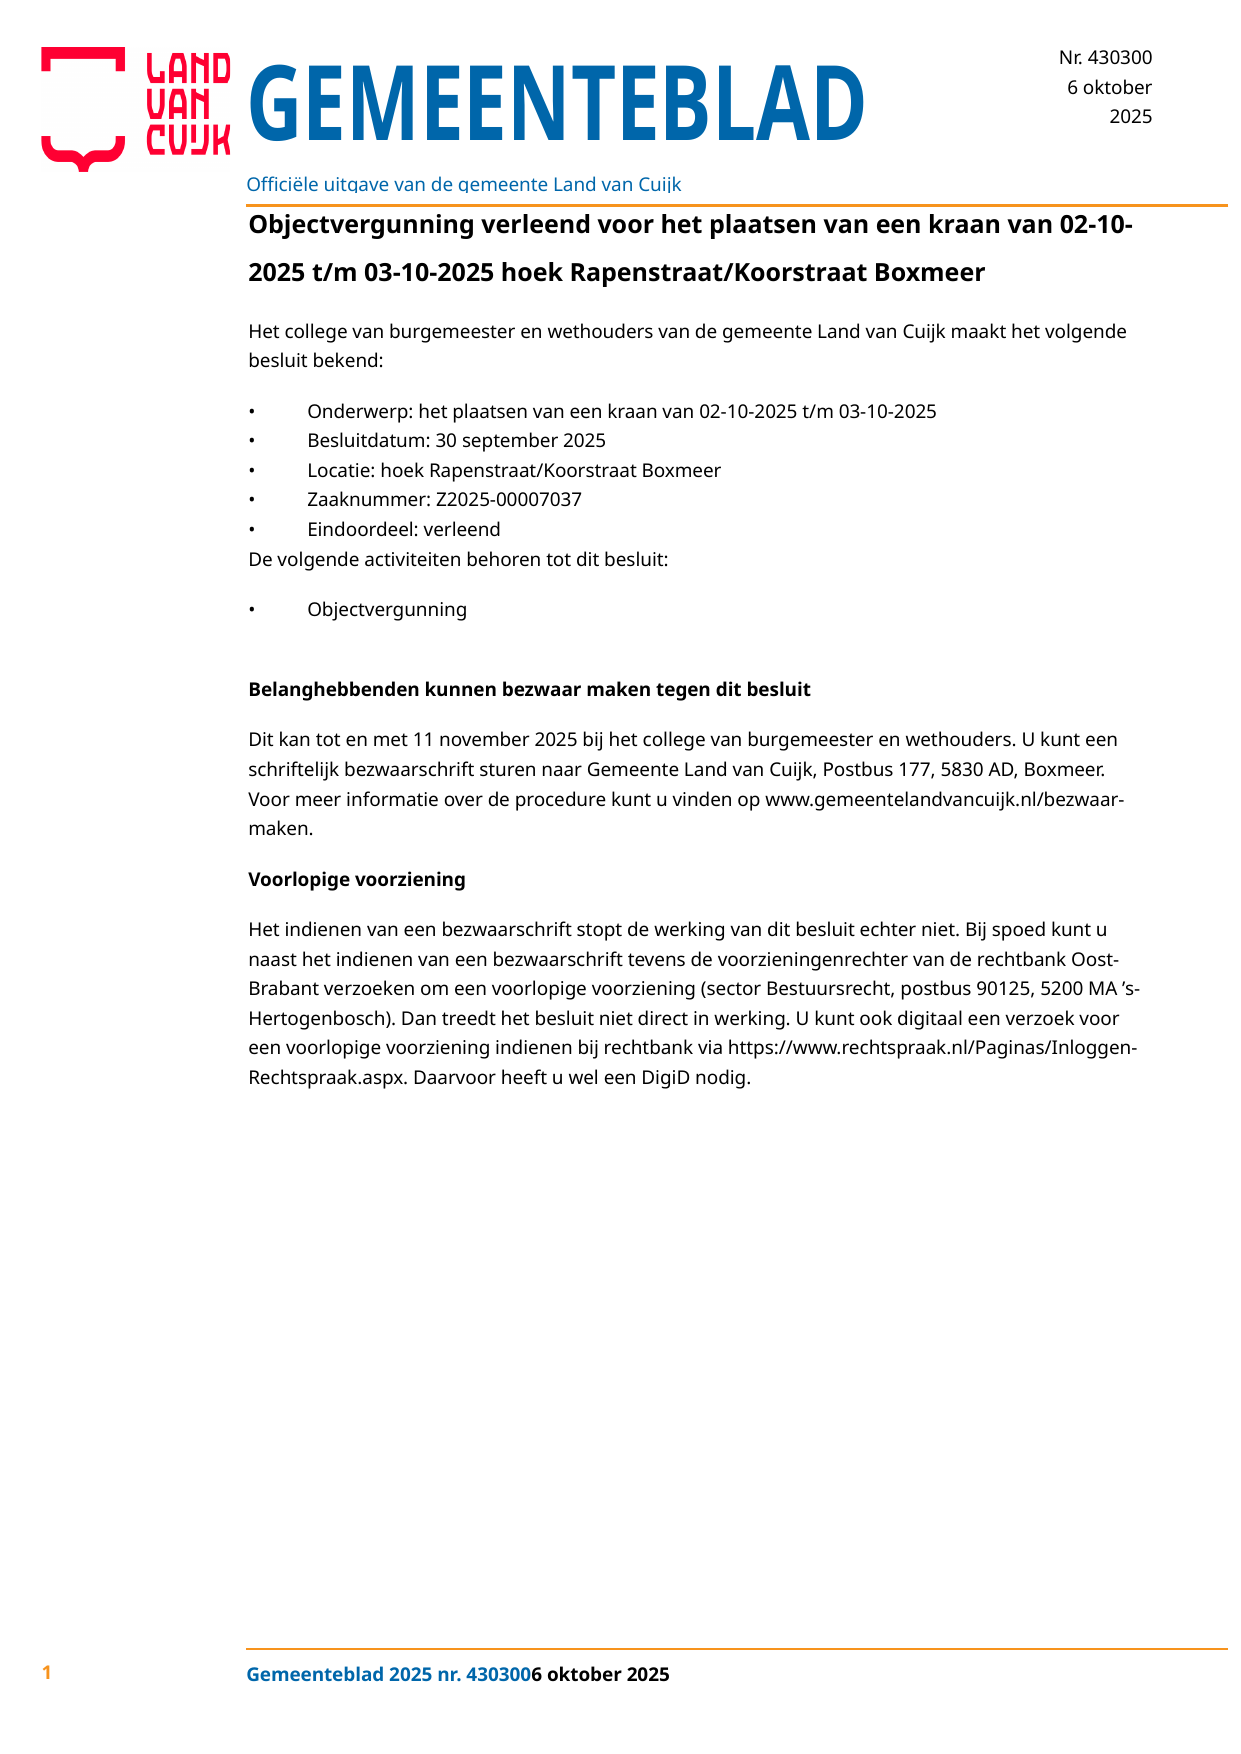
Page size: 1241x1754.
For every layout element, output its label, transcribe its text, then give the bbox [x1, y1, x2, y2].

text Dit kan tot en met 11 november 2025 bij het college van burgemeester en wethouders. U kunt een schriftelijk bezwaarschrift sturen naar Gemeente Land van Cuijk, Postbus 177, 5830 AD, Boxmeer. Voor meer informatie over de procedure kunt u vinden op www.gemeentelandvancuijk.nl/bezwaar-maken. [248, 727, 1152, 841]
text Het college van burgemeester en wethouders van de gemeente Land van Cuijk maakt het volgende besluit bekend: [248, 318, 1152, 373]
text Belanghebbenden kunnen bezwaar maken tegen dit besluit [248, 676, 1152, 702]
list Onderwerp: het plaatsen van een kraan van 02-10-2025 t/m 03-10-2025 [248, 398, 1152, 424]
text Voorlopige voorziening [248, 866, 1152, 892]
list Eindoordeel: verleend [248, 516, 1152, 542]
list Besluitdatum: 30 september 2025 [248, 427, 1152, 453]
text De volgende activiteiten behoren tot dit besluit: [248, 546, 1152, 572]
text Het indienen van een bezwaarschrift stopt de werking van dit besluit echter niet. Bij spoed kunt u naast het indienen van een bezwaarschrift tevens de voorzieningenrechter van de rechtbank Oost-Brabant verzoeken om een voorlopige voorziening (sector Bestuursrecht, postbus 90125, 5200 MA ’s-Hertogenbosch). Dan treedt het besluit niet direct in werking. U kunt ook digitaal een verzoek voor een voorlopige voorziening indienen bij rechtbank via https://www.rechtspraak.nl/Paginas/Inloggen-Rechtspraak.aspx. Daarvoor heeft u wel een DigiD nodig. [248, 916, 1152, 1090]
picture [41, 47, 231, 172]
list Objectvergunning [248, 596, 1152, 622]
list Locatie: hoek Rapenstraat/Koorstraat Boxmeer [248, 457, 1152, 483]
list Zaaknummer: Z2025-00007037 [248, 487, 1152, 512]
text Objectvergunning verleend voor het plaatsen van een kraan van 02-10-2025 t/m 03-10-2025 hoek Rapenstraat/Koorstraat Boxmeer [248, 207, 1152, 288]
